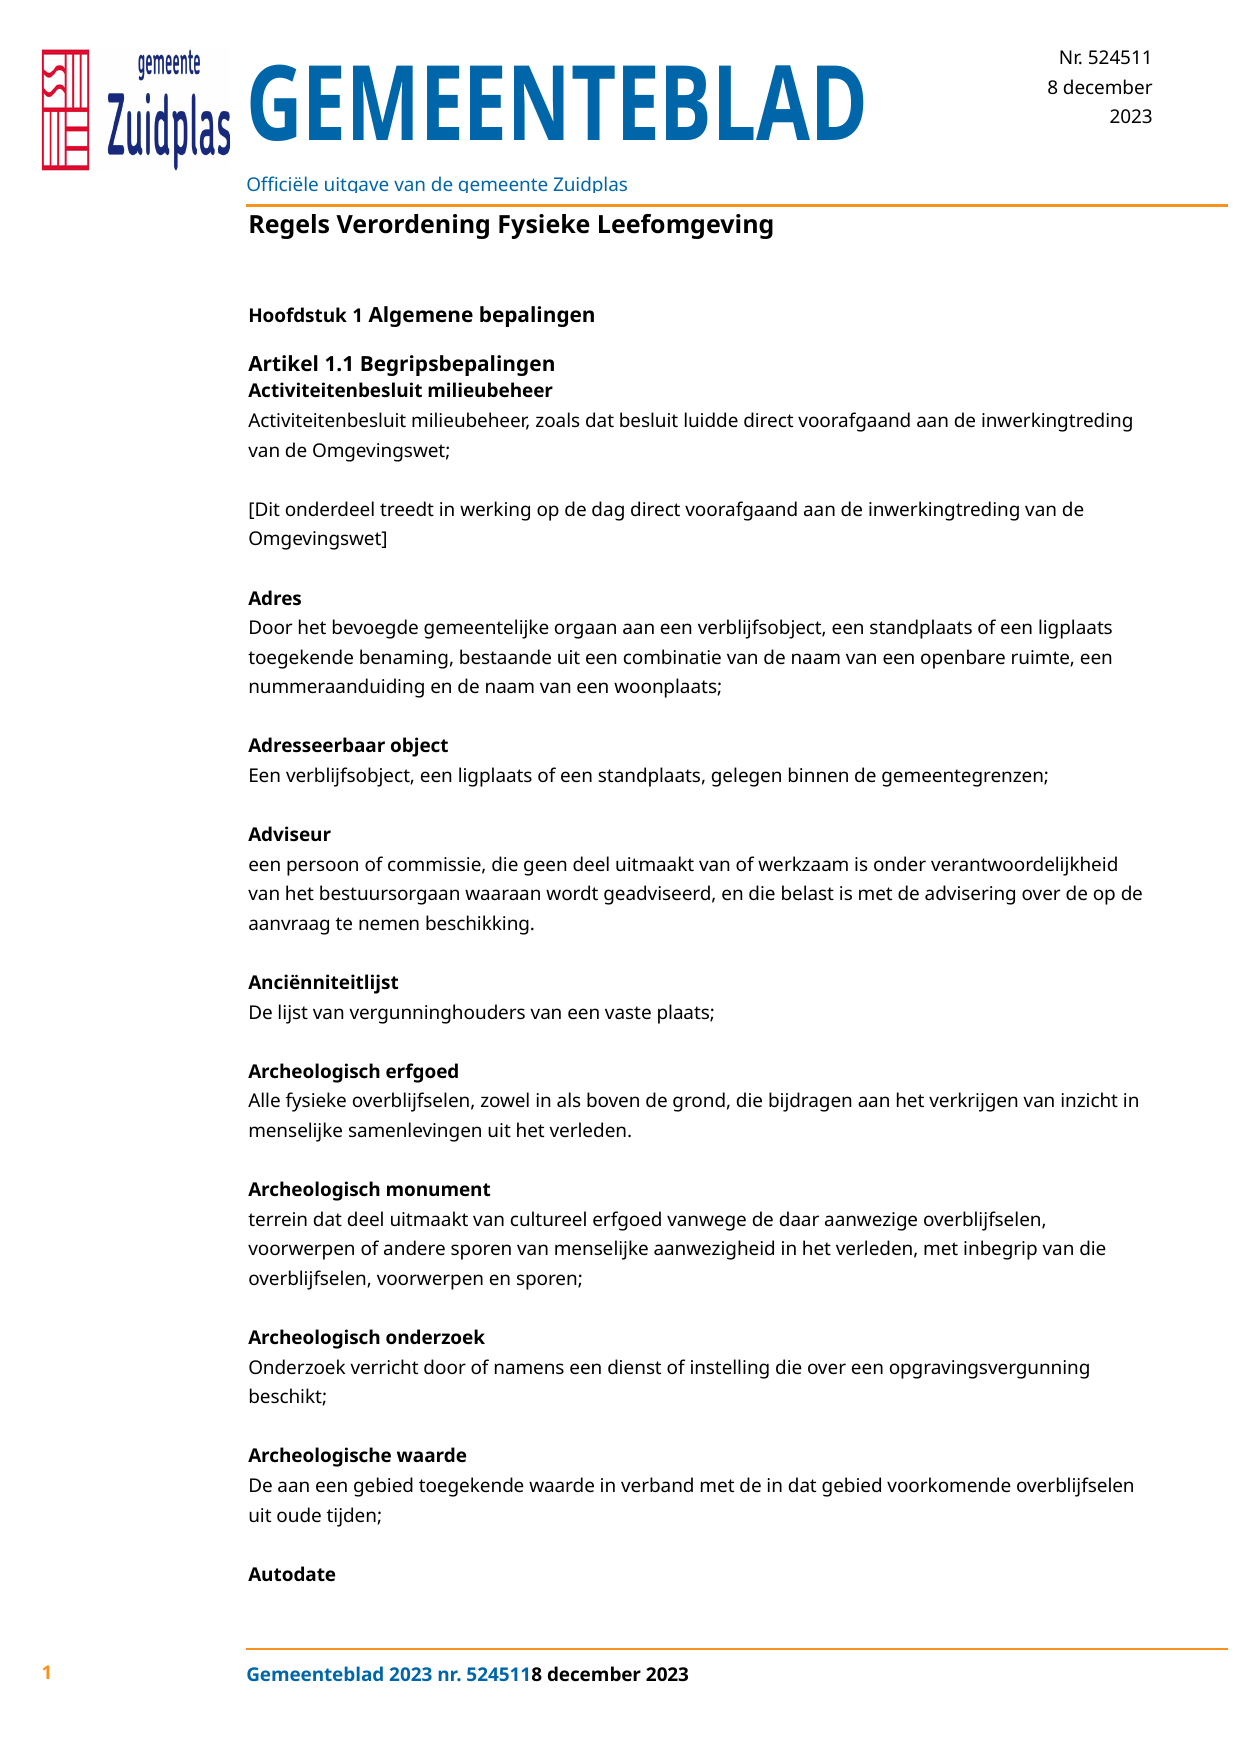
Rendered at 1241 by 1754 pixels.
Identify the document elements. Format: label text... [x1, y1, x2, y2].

text Adviseur [248, 821, 1152, 847]
text Hoofdstuk 1 Algemene bepalingen [248, 300, 1152, 328]
text Activiteitenbesluit milieubeheer, zoals dat besluit luidde direct voorafgaand aan de inwerkingtreding van de Omgevingswet; [248, 407, 1152, 462]
text Archeologische waarde [248, 1443, 1152, 1468]
text [Dit onderdeel treedt in werking op de dag direct voorafgaand aan de inwerkingtreding van de Omgevingswet] [248, 496, 1152, 551]
text Archeologisch erfgoed [248, 1058, 1152, 1084]
text De aan een gebied toegekende waarde in verband met de in dat gebied voorkomende overblijfselen uit oude tijden; [248, 1472, 1152, 1527]
text Anciënniteitlijst [248, 969, 1152, 995]
text Alle fysieke overblijfselen, zowel in als boven de grond, die bijdragen aan het verkrijgen van inzicht in menselijke samenlevingen uit het verleden. [248, 1088, 1152, 1143]
text Artikel 1.1 Begripsbepalingen [248, 349, 1152, 378]
text Onderzoek verricht door of namens een dienst of instelling die over een opgravingsvergunning beschikt; [248, 1354, 1152, 1409]
text Regels Verordening Fysieke Leefomgeving [248, 207, 1152, 241]
text terrein dat deel uitmaakt van cultureel erfgoed vanwege de daar aanwezige overblijfselen, voorwerpen of andere sporen van menselijke aanwezigheid in het verleden, met inbegrip van die overblijfselen, voorwerpen en sporen; [248, 1206, 1152, 1291]
text Archeologisch onderzoek [248, 1324, 1152, 1350]
text Een verblijfsobject, een ligplaats of een standplaats, gelegen binnen de gemeentegrenzen; [248, 762, 1152, 788]
text Door het bevoegde gemeentelijke orgaan aan een verblijfsobject, een standplaats of een ligplaats toegekende benaming, bestaande uit een combinatie van de naam van een openbare ruimte, een nummeraanduiding en de naam van een woonplaats; [248, 614, 1152, 699]
text een persoon of commissie, die geen deel uitmaakt van of werkzaam is onder verantwoordelijkheid van het bestuursorgaan waaraan wordt geadviseerd, en die belast is met de advisering over de op de aanvraag te nemen beschikking. [248, 851, 1152, 936]
text Adres [248, 585, 1152, 610]
text De lijst van vergunninghouders van een vaste plaats; [248, 999, 1152, 1024]
picture [41, 47, 231, 172]
text Adresseerbaar object [248, 733, 1152, 758]
text Activiteitenbesluit milieubeheer [248, 378, 1152, 403]
text Autodate [248, 1561, 1152, 1587]
text Archeologisch monument [248, 1176, 1152, 1202]
